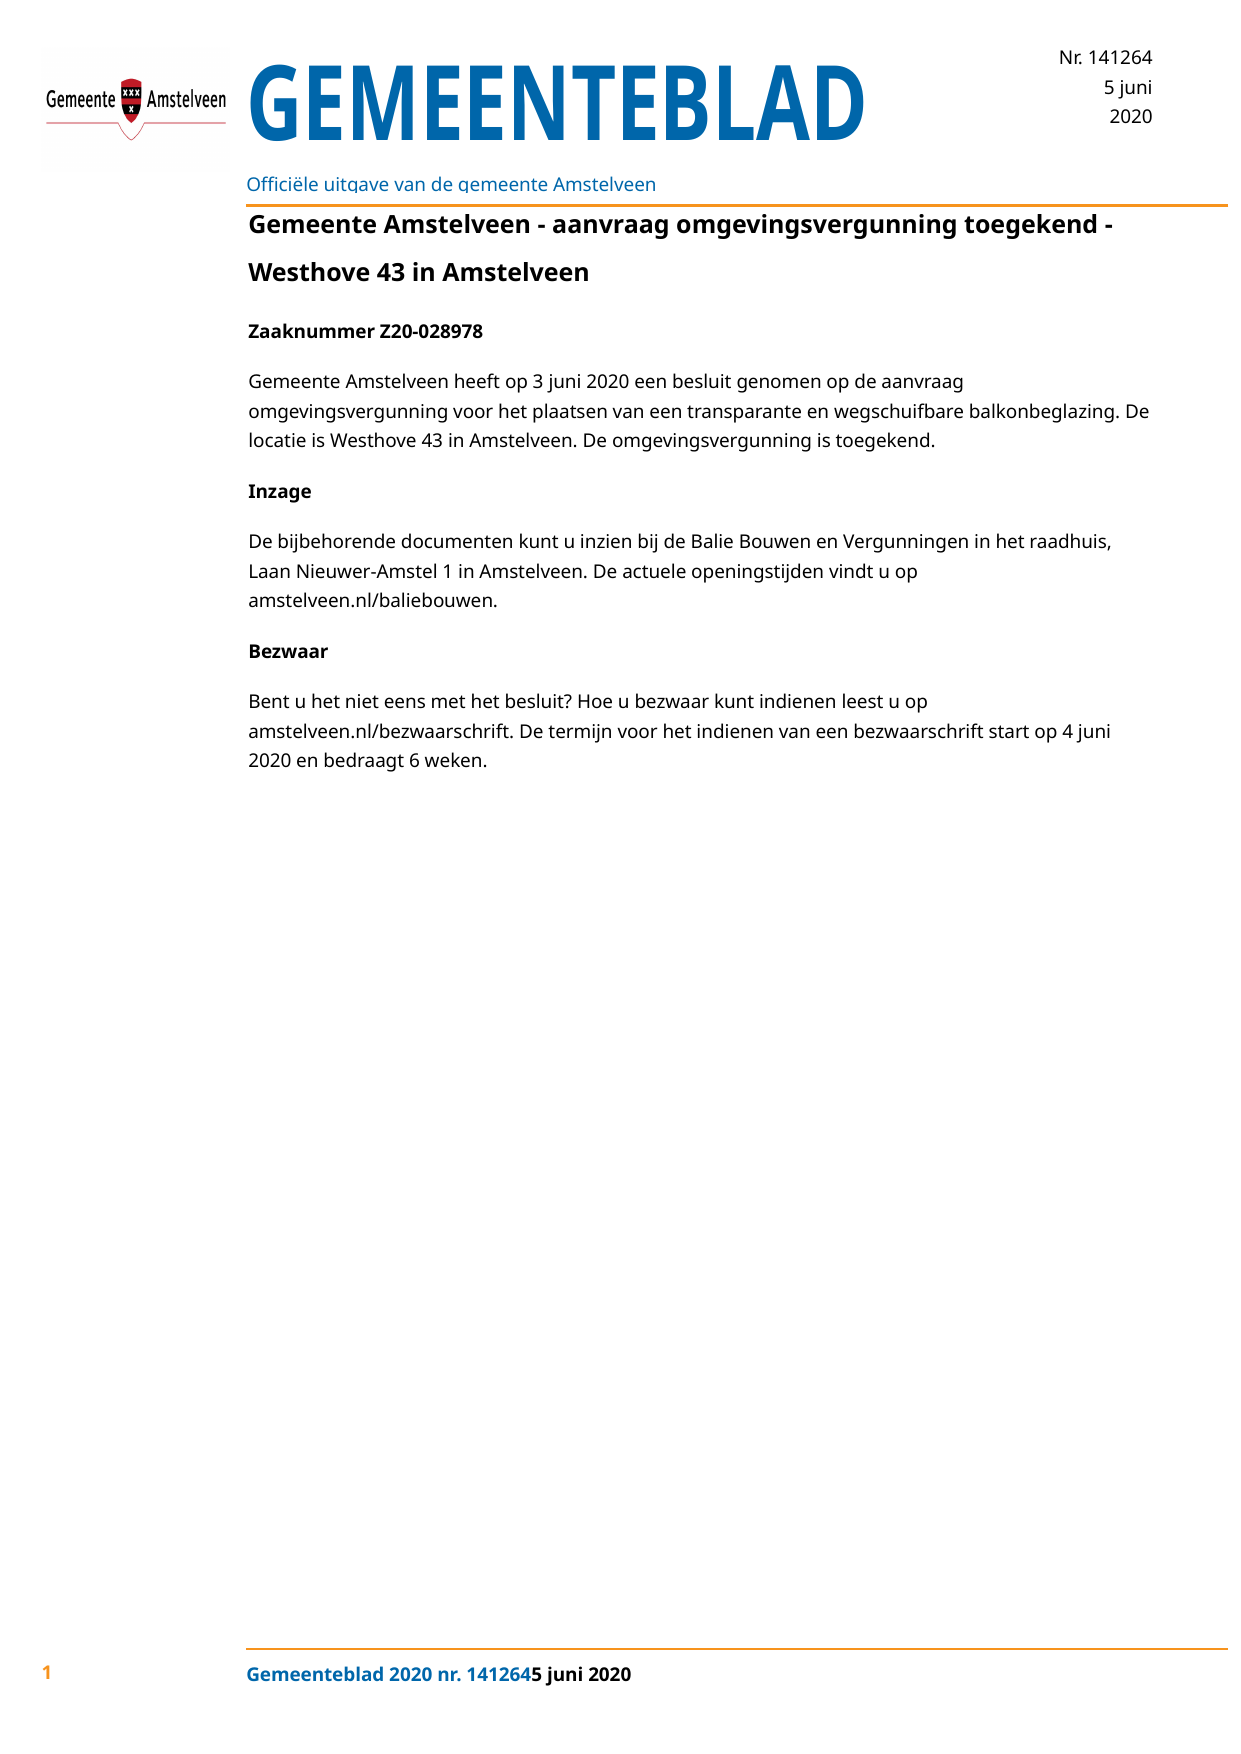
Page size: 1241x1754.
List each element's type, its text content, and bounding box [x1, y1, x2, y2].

text Gemeente Amstelveen heeft op 3 juni 2020 een besluit genomen op de aanvraag omgevingsvergunning voor het plaatsen van een transparante en wegschuifbare balkonbeglazing. De locatie is Westhove 43 in Amstelveen. De omgevingsvergunning is toegekend. [248, 368, 1152, 453]
text Bent u het niet eens met het besluit? Hoe u bezwaar kunt indienen leest u op amstelveen.nl/bezwaarschrift. De termijn voor het indienen van een bezwaarschrift start op 4 juni 2020 en bedraagt 6 weken. [248, 688, 1152, 773]
picture [41, 47, 231, 172]
text Zaaknummer Z20-028978 [248, 318, 1152, 344]
text Inzage [248, 478, 1152, 504]
text Gemeente Amstelveen - aanvraag omgevingsvergunning toegekend - Westhove 43 in Amstelveen [248, 207, 1152, 288]
text Bezwaar [248, 638, 1152, 664]
text De bijbehorende documenten kunt u inzien bij de Balie Bouwen en Vergunningen in het raadhuis, Laan Nieuwer-Amstel 1 in Amstelveen. De actuele openingstijden vindt u op amstelveen.nl/baliebouwen. [248, 528, 1152, 613]
